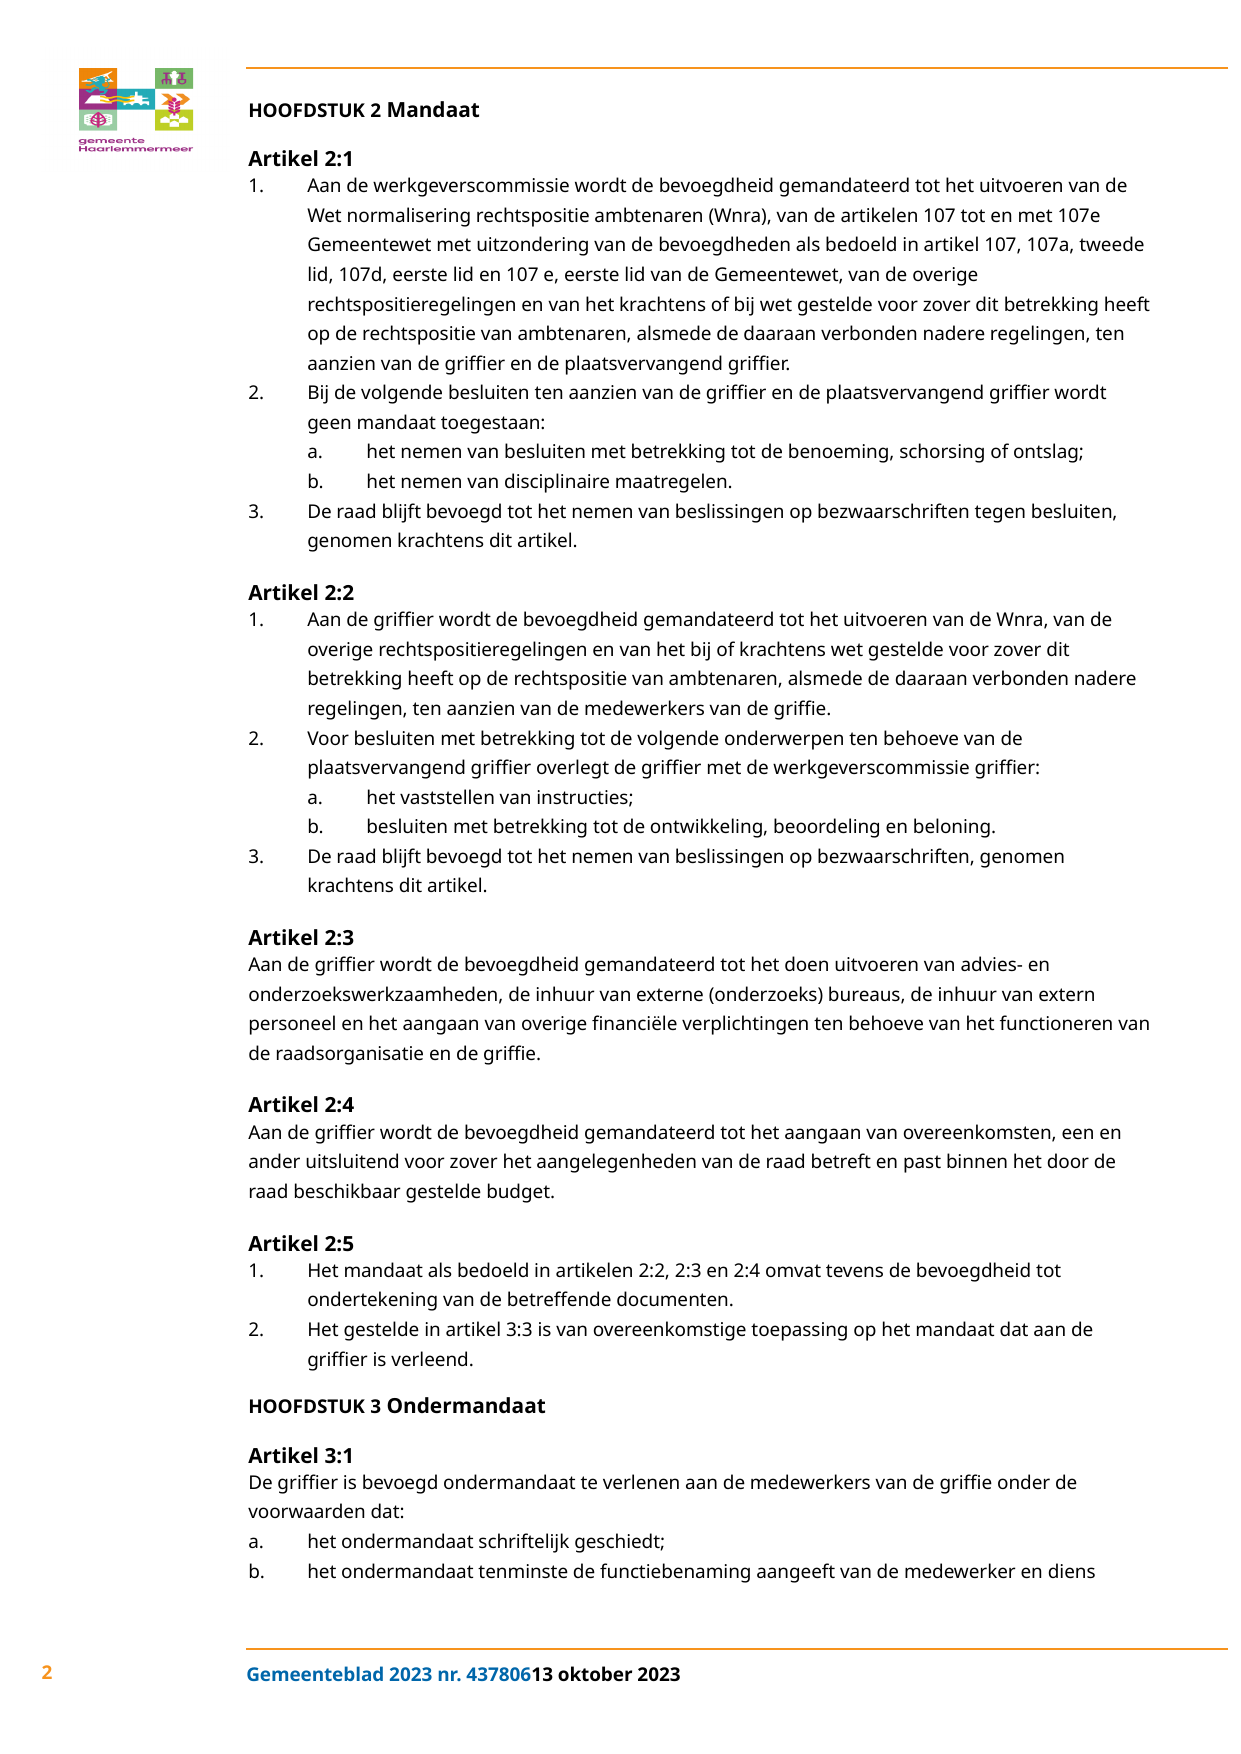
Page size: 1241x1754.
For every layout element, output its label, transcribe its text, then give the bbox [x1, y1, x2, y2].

list Het mandaat als bedoeld in artikelen 2:2, 2:3 en 2:4 omvat tevens de bevoegdheid tot ondertekening van de betreffende documenten. [248, 1257, 1152, 1312]
text HOOFDSTUK 2 Mandaat [248, 95, 1152, 123]
text Artikel 2:1 [248, 144, 1152, 172]
text Aan de griffier wordt de bevoegdheid gemandateerd tot het aangaan van overeenkomsten, een en ander uitsluitend voor zover het aangelegenheden van de raad betreft en past binnen het door de raad beschikbaar gestelde budget. [248, 1119, 1152, 1204]
text Aan de griffier wordt de bevoegdheid gemandateerd tot het doen uitvoeren van advies- en onderzoekswerkzaamheden, de inhuur van externe (onderzoeks) bureaus, de inhuur van extern personeel en het aangaan van overige financiële verplichtingen ten behoeve van het functioneren van de raadsorganisatie en de griffie. [248, 951, 1152, 1066]
text Artikel 2:4 [248, 1091, 1152, 1119]
list het ondermandaat tenminste de functiebenaming aangeeft van de medewerker en diens [248, 1558, 1152, 1584]
picture [41, 47, 231, 172]
list De raad blijft bevoegd tot het nemen van beslissingen op bezwaarschriften, genomen krachtens dit artikel. [248, 843, 1152, 898]
list het vaststellen van instructies; [307, 784, 1152, 809]
list Voor besluiten met betrekking tot de volgende onderwerpen ten behoeve van de plaatsvervangend griffier overlegt de griffier met de werkgeverscommissie griffier: [248, 725, 1152, 780]
text Artikel 2:2 [248, 578, 1152, 606]
text Artikel 2:5 [248, 1229, 1152, 1257]
text De griffier is bevoegd ondermandaat te verlenen aan de medewerkers van de griffie onder de voorwaarden dat: [248, 1469, 1152, 1524]
list Bij de volgende besluiten ten aanzien van de griffier en de plaatsvervangend griffier wordt geen mandaat toegestaan: [248, 379, 1152, 435]
list het nemen van disciplinaire maatregelen. [307, 468, 1152, 494]
list Aan de griffier wordt de bevoegdheid gemandateerd tot het uitvoeren van de Wnra, van de overige rechtspositieregelingen en van het bij of krachtens wet gestelde voor zover dit betrekking heeft op de rechtspositie van ambtenaren, alsmede de daaraan verbonden nadere regelingen, ten aanzien van de medewerkers van de griffie. [248, 606, 1152, 721]
list De raad blijft bevoegd tot het nemen van beslissingen op bezwaarschriften tegen besluiten, genomen krachtens dit artikel. [248, 498, 1152, 553]
list besluiten met betrekking tot de ontwikkeling, beoordeling en beloning. [307, 813, 1152, 839]
text Artikel 2:3 [248, 923, 1152, 951]
list Aan de werkgeverscommissie wordt de bevoegdheid gemandateerd tot het uitvoeren van de Wet normalisering rechtspositie ambtenaren (Wnra), van de artikelen 107 tot en met 107e Gemeentewet met uitzondering van de bevoegdheden als bedoeld in artikel 107, 107a, tweede lid, 107d, eerste lid en 107 e, eerste lid van de Gemeentewet, van de overige rechtspositieregelingen en van het krachtens of bij wet gestelde voor zover dit betrekking heeft op de rechtspositie van ambtenaren, alsmede de daaraan verbonden nadere regelingen, ten aanzien van de griffier en de plaatsvervangend griffier. [248, 172, 1152, 376]
list het ondermandaat schriftelijk geschiedt; [248, 1528, 1152, 1554]
list Het gestelde in artikel 3:3 is van overeenkomstige toepassing op het mandaat dat aan de griffier is verleend. [248, 1316, 1152, 1372]
text Artikel 3:1 [248, 1441, 1152, 1469]
text HOOFDSTUK 3 Ondermandaat [248, 1391, 1152, 1420]
list het nemen van besluiten met betrekking tot de benoeming, schorsing of ontslag; [307, 439, 1152, 464]
